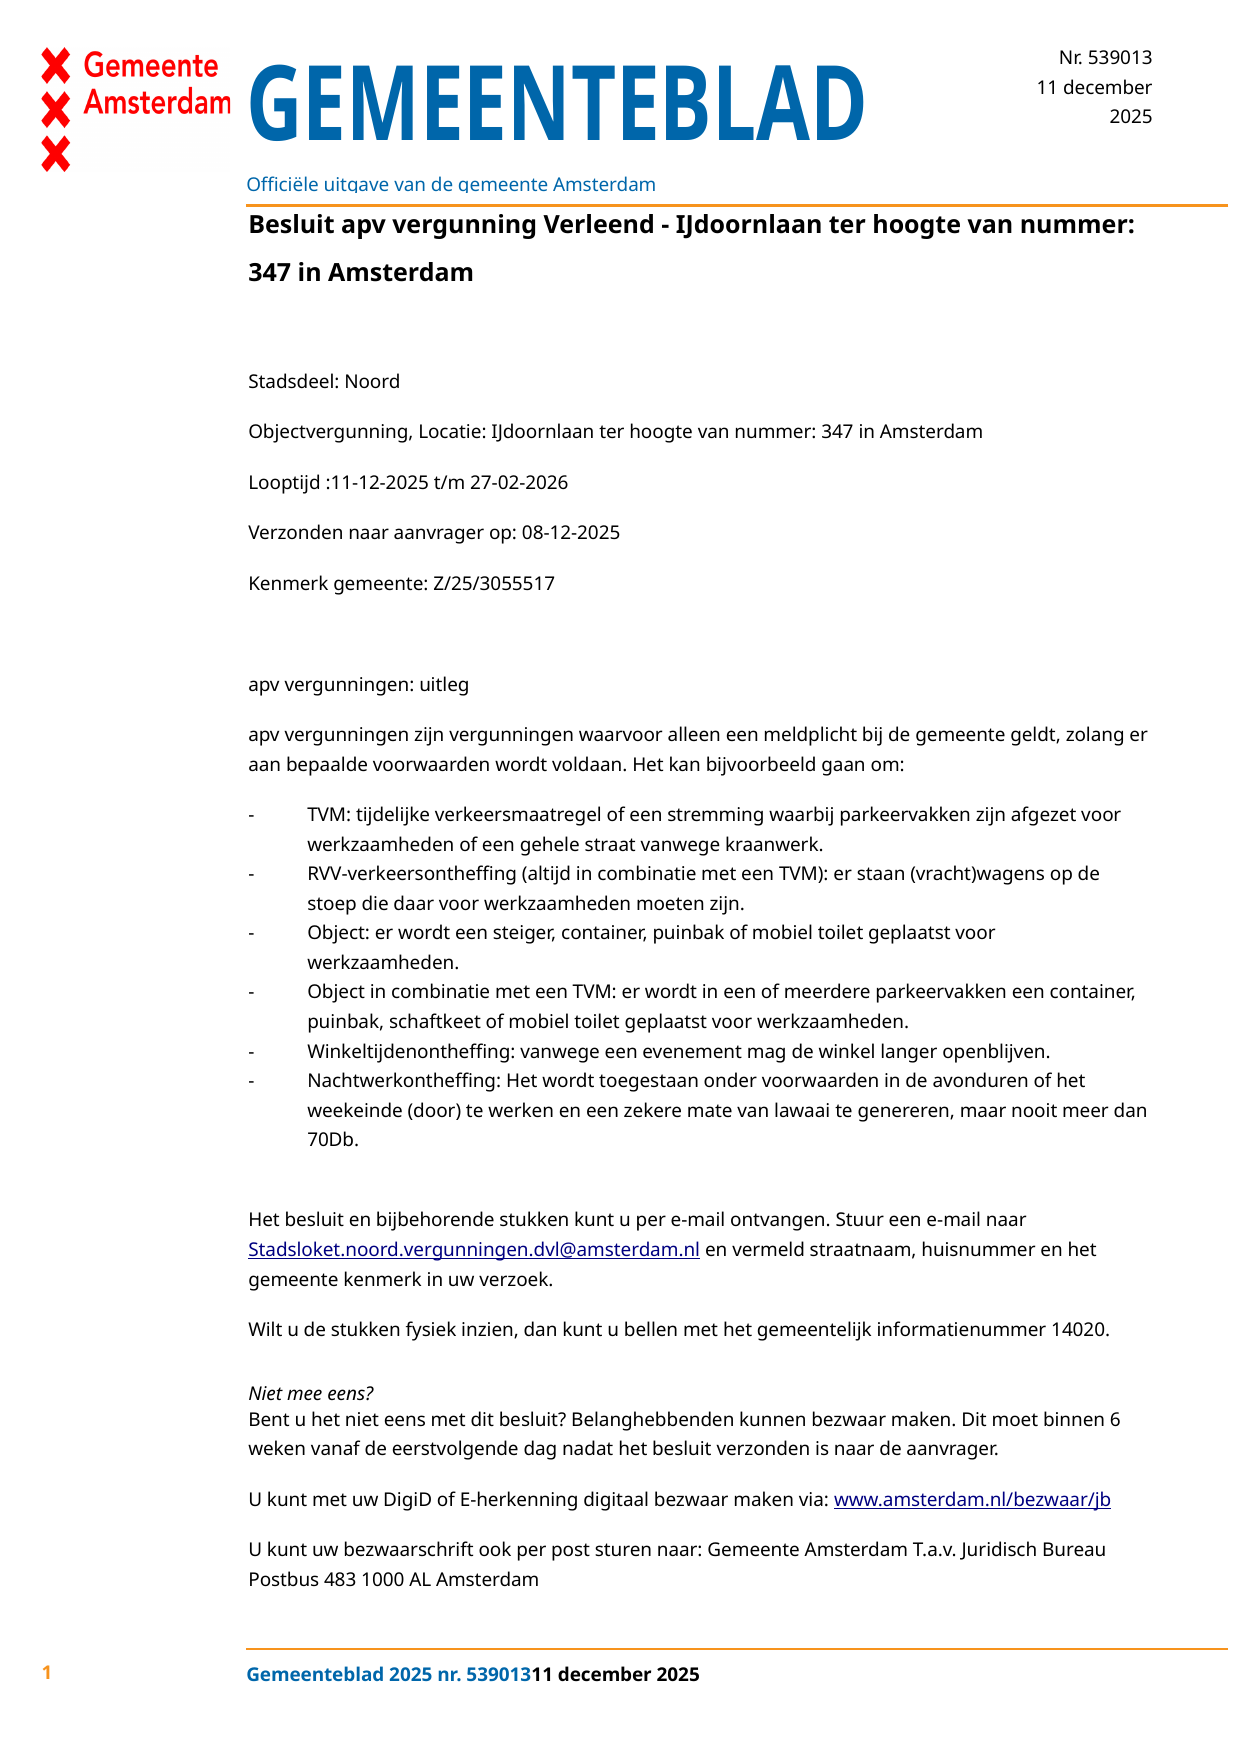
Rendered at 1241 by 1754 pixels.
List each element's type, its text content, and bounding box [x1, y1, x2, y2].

list Winkeltijdenontheffing: vanwege een evenement mag de winkel langer openblijven. [248, 1038, 1152, 1064]
text Bent u het niet eens met dit besluit? Belanghebbenden kunnen bezwaar maken. Dit moet binnen 6 weken vanaf de eerstvolgende dag nadat het besluit verzonden is naar de aanvrager. [248, 1406, 1152, 1461]
list Nachtwerkontheffing: Het wordt toegestaan onder voorwaarden in de avonduren of het weekeinde (door) te werken en een zekere mate van lawaai te genereren, maar nooit meer dan 70Db. [248, 1067, 1152, 1152]
text Objectvergunning, Locatie: IJdoornlaan ter hoogte van nummer: 347 in Amsterdam [248, 419, 1152, 444]
text U kunt met uw DigiD of E-herkenning digitaal bezwaar maken via: www.amsterdam.nl/bezwaar/jb [248, 1486, 1152, 1512]
text Verzonden naar aanvrager op: 08-12-2025 [248, 519, 1152, 545]
text U kunt uw bezwaarschrift ook per post sturen naar: Gemeente Amsterdam T.a.v. Juridisch Bureau Postbus 483 1000 AL Amsterdam [248, 1536, 1152, 1592]
text Stadsdeel: Noord [248, 368, 1152, 394]
list TVM: tijdelijke verkeersmaatregel of een stremming waarbij parkeervakken zijn afgezet voor werkzaamheden of een gehele straat vanwege kraanwerk. [248, 801, 1152, 857]
text Niet mee eens? [248, 1380, 1152, 1406]
text apv vergunningen: uitleg [248, 671, 1152, 697]
text Looptijd :11-12-2025 t/m 27-02-2026 [248, 469, 1152, 495]
text Het besluit en bijbehorende stukken kunt u per e-mail ontvangen. Stuur een e-mail naar Stadsloket.noord.vergunningen.dvl@amsterdam.nl en vermeld straatnaam, huisnummer en het gemeente kenmerk in uw verzoek. [248, 1207, 1152, 1292]
text Kenmerk gemeente: Z/25/3055517 [248, 570, 1152, 596]
text apv vergunningen zijn vergunningen waarvoor alleen een meldplicht bij de gemeente geldt, zolang er aan bepaalde voorwaarden wordt voldaan. Het kan bijvoorbeeld gaan om: [248, 721, 1152, 777]
text Besluit apv vergunning Verleend - IJdoornlaan ter hoogte van nummer: 347 in Amsterdam [248, 207, 1152, 288]
list Object: er wordt een steiger, container, puinbak of mobiel toilet geplaatst voor werkzaamheden. [248, 919, 1152, 975]
picture [41, 47, 231, 172]
list Object in combinatie met een TVM: er wordt in een of meerdere parkeervakken een container, puinbak, schaftkeet of mobiel toilet geplaatst voor werkzaamheden. [248, 979, 1152, 1034]
list RVV-verkeersontheffing (altijd in combinatie met een TVM): er staan (vracht)wagens op de stoep die daar voor werkzaamheden moeten zijn. [248, 860, 1152, 916]
text Wilt u de stukken fysiek inzien, dan kunt u bellen met het gemeentelijk informatienummer 14020. [248, 1316, 1152, 1342]
